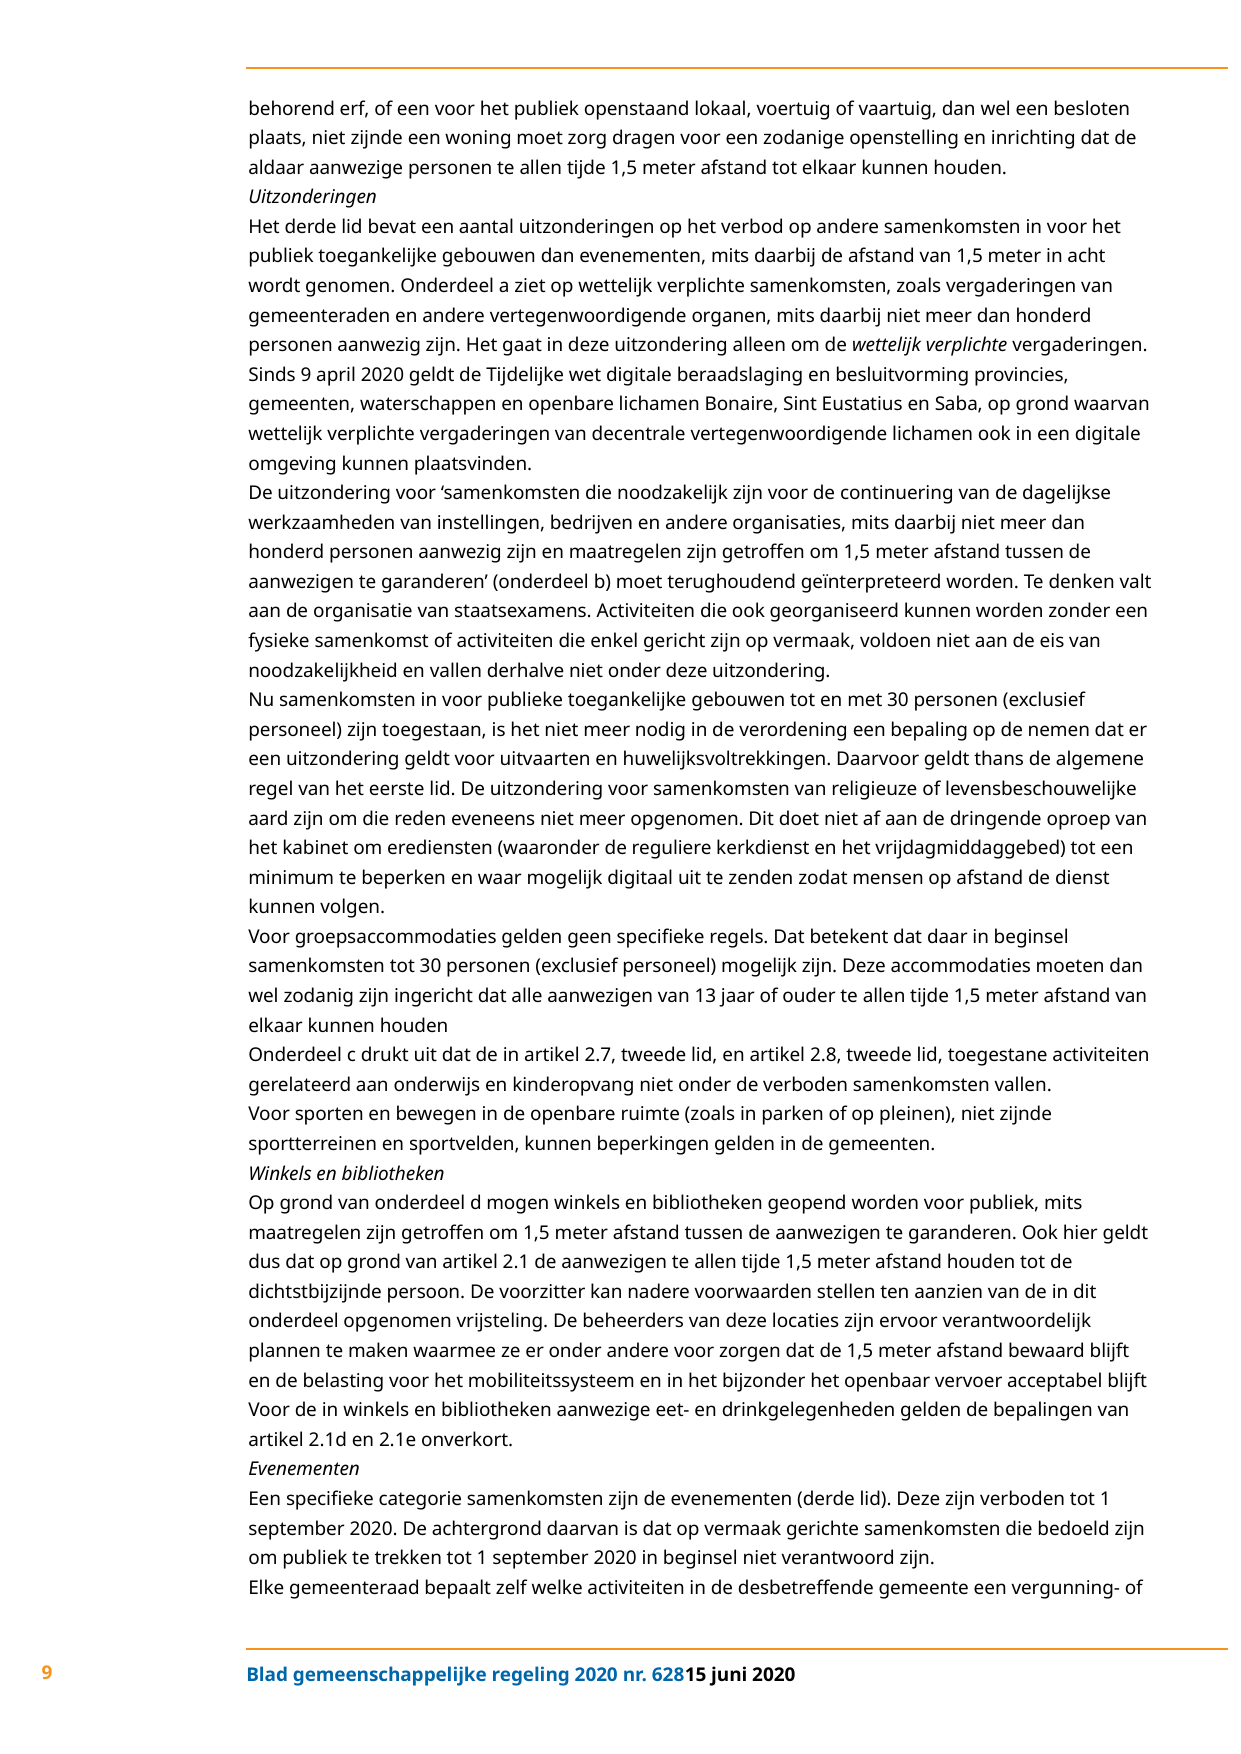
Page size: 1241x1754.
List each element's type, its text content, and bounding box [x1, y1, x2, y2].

text Voor sporten en bewegen in de openbare ruimte (zoals in parken of op pleinen), niet zijnde sportterreinen en sportvelden, kunnen beperkingen gelden in de gemeenten. [248, 1101, 1152, 1156]
text Voor de in winkels en bibliotheken aanwezige eet- en drinkgelegenheden gelden de bepalingen van artikel 2.1d en 2.1e onverkort. [248, 1396, 1152, 1452]
text Het derde lid bevat een aantal uitzonderingen op het verbod op andere samenkomsten in voor het publiek toegankelijke gebouwen dan evenementen, mits daarbij de afstand van 1,5 meter in acht wordt genomen. Onderdeel a ziet op wettelijk verplichte samenkomsten, zoals vergaderingen van gemeenteraden en andere vertegenwoordigende organen, mits daarbij niet meer dan honderd personen aanwezig zijn. Het gaat in deze uitzondering alleen om de wettelijk verplichte vergaderingen. Sinds 9 april 2020 geldt de Tijdelijke wet digitale beraadslaging en besluitvorming provincies, gemeenten, waterschappen en openbare lichamen Bonaire, Sint Eustatius en Saba, op grond waarvan wettelijk verplichte vergaderingen van decentrale vertegenwoordigende lichamen ook in een digitale omgeving kunnen plaatsvinden. [248, 213, 1152, 476]
text De uitzondering voor ‘samenkomsten die noodzakelijk zijn voor de continuering van de dagelijkse werkzaamheden van instellingen, bedrijven en andere organisaties, mits daarbij niet meer dan honderd personen aanwezig zijn en maatregelen zijn getroffen om 1,5 meter afstand tussen de aanwezigen te garanderen’ (onderdeel b) moet terughoudend geïnterpreteerd worden. Te denken valt aan de organisatie van staatsexamens. Activiteiten die ook georganiseerd kunnen worden zonder een fysieke samenkomst of activiteiten die enkel gericht zijn op vermaak, voldoen niet aan de eis van noodzakelijkheid en vallen derhalve niet onder deze uitzondering. [248, 479, 1152, 683]
text Voor groepsaccommodaties gelden geen specifieke regels. Dat betekent dat daar in beginsel samenkomsten tot 30 personen (exclusief personeel) mogelijk zijn. Deze accommodaties moeten dan wel zodanig zijn ingericht dat alle aanwezigen van 13 jaar of ouder te allen tijde 1,5 meter afstand van elkaar kunnen houden [248, 923, 1152, 1038]
text Nu samenkomsten in voor publieke toegankelijke gebouwen tot en met 30 personen (exclusief personeel) zijn toegestaan, is het niet meer nodig in de verordening een bepaling op de nemen dat er een uitzondering geldt voor uitvaarten en huwelijksvoltrekkingen. Daarvoor geldt thans de algemene regel van het eerste lid. De uitzondering voor samenkomsten van religieuze of levensbeschouwelijke aard zijn om die reden eveneens niet meer opgenomen. Dit doet niet af aan de dringende oproep van het kabinet om erediensten (waaronder de reguliere kerkdienst en het vrijdagmiddaggebed) tot een minimum te beperken en waar mogelijk digitaal uit te zenden zodat mensen op afstand de dienst kunnen volgen. [248, 686, 1152, 919]
text Evenementen [248, 1456, 1152, 1481]
text behorend erf, of een voor het publiek openstaand lokaal, voertuig of vaartuig, dan wel een besloten plaats, niet zijnde een woning moet zorg dragen voor een zodanige openstelling en inrichting dat de aldaar aanwezige personen te allen tijde 1,5 meter afstand tot elkaar kunnen houden. [248, 95, 1152, 180]
text Elke gemeenteraad bepaalt zelf welke activiteiten in de desbetreffende gemeente een vergunning- of [248, 1574, 1152, 1600]
text Uitzonderingen [248, 183, 1152, 209]
text Een specifieke categorie samenkomsten zijn de evenementen (derde lid). Deze zijn verboden tot 1 september 2020. De achtergrond daarvan is dat op vermaak gerichte samenkomsten die bedoeld zijn om publiek te trekken tot 1 september 2020 in beginsel niet verantwoord zijn. [248, 1485, 1152, 1570]
text Onderdeel c drukt uit dat de in artikel 2.7, tweede lid, en artikel 2.8, tweede lid, toegestane activiteiten gerelateerd aan onderwijs en kinderopvang niet onder de verboden samenkomsten vallen. [248, 1041, 1152, 1097]
picture [41, 47, 231, 172]
text Op grond van onderdeel d mogen winkels en bibliotheken geopend worden voor publiek, mits maatregelen zijn getroffen om 1,5 meter afstand tussen de aanwezigen te garanderen. Ook hier geldt dus dat op grond van artikel 2.1 de aanwezigen te allen tijde 1,5 meter afstand houden tot de dichtstbijzijnde persoon. De voorzitter kan nadere voorwaarden stellen ten aanzien van de in dit onderdeel opgenomen vrijsteling. De beheerders van deze locaties zijn ervoor verantwoordelijk plannen te maken waarmee ze er onder andere voor zorgen dat de 1,5 meter afstand bewaard blijft en de belasting voor het mobiliteitssysteem en in het bijzonder het openbaar vervoer acceptabel blijft [248, 1189, 1152, 1393]
text Winkels en bibliotheken [248, 1160, 1152, 1186]
